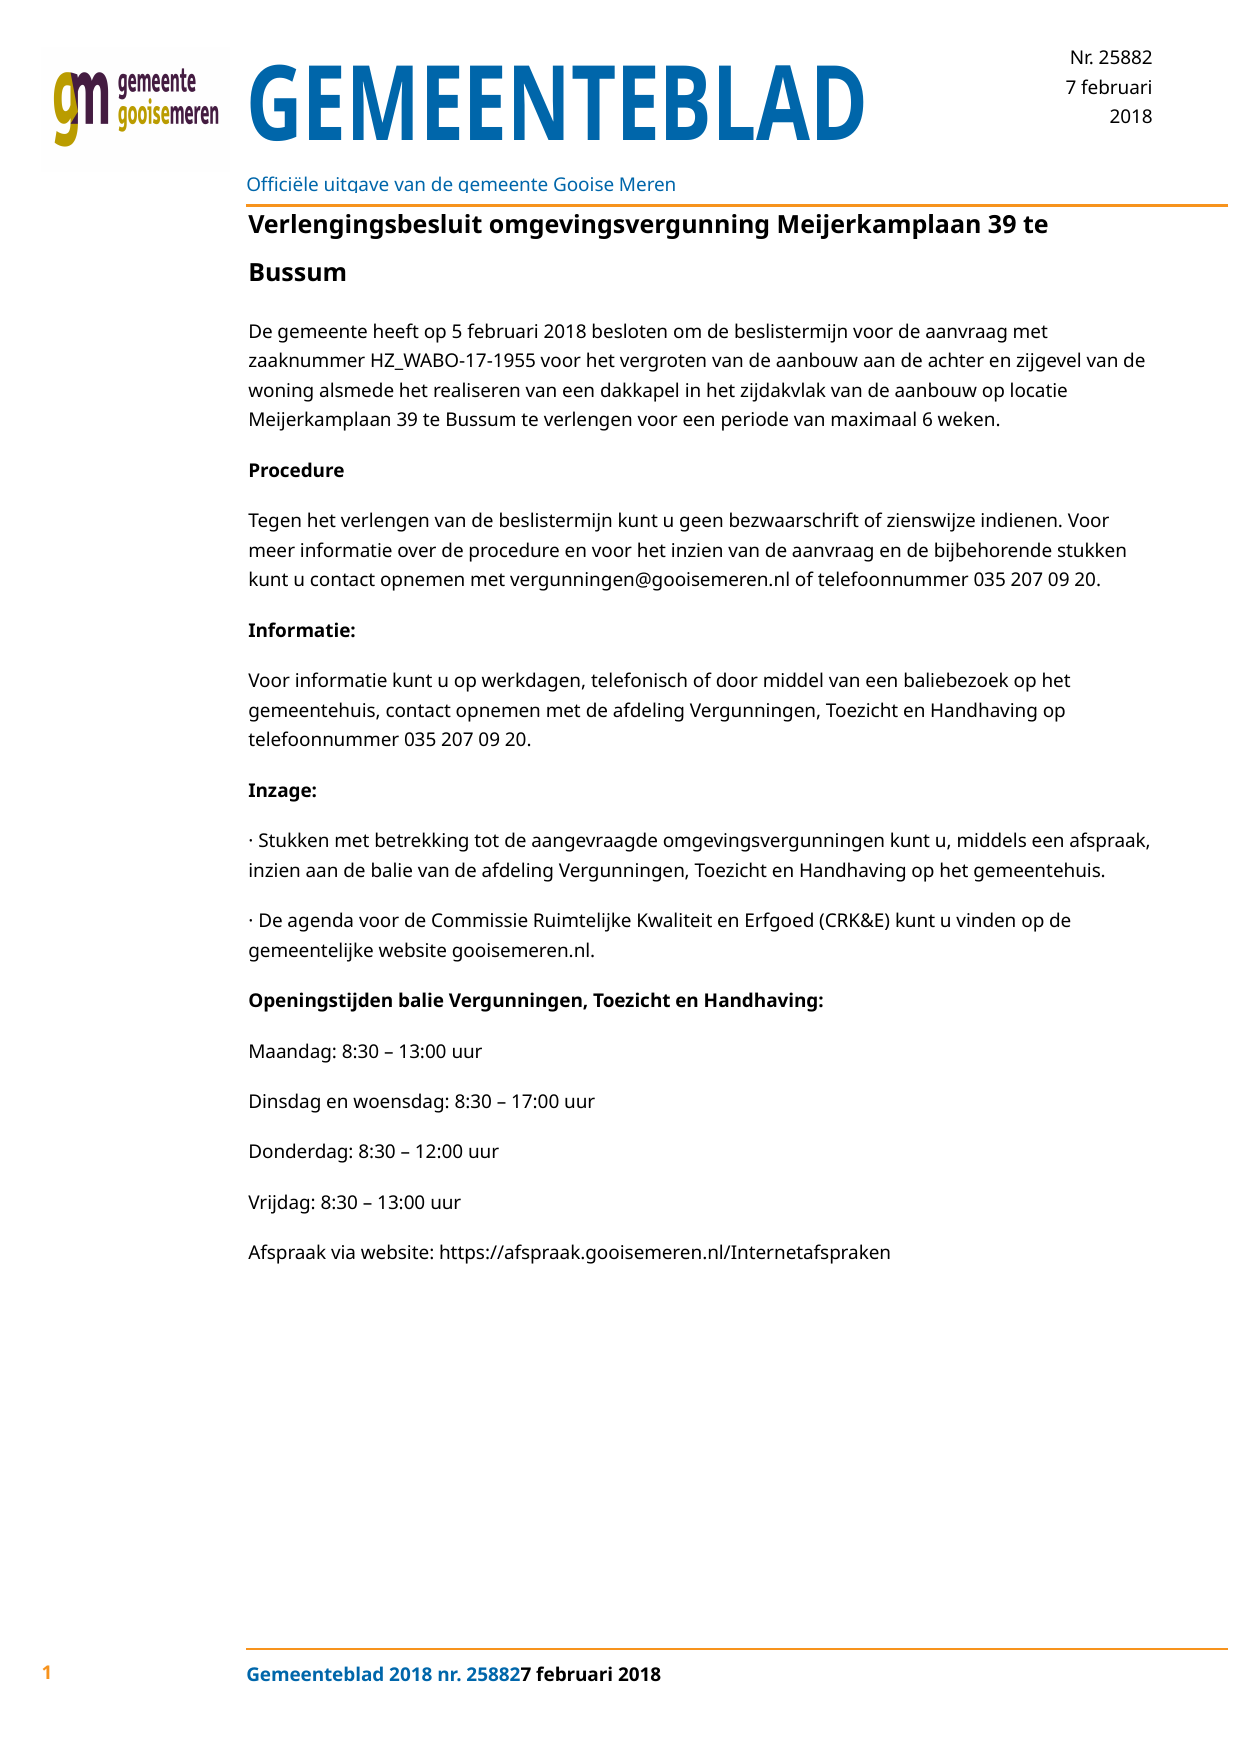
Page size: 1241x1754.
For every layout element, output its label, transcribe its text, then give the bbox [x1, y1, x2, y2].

text Procedure [248, 457, 1152, 483]
text Voor informatie kunt u op werkdagen, telefonisch of door middel van een baliebezoek op het gemeentehuis, contact opnemen met de afdeling Vergunningen, Toezicht en Handhaving op telefoonnummer 035 207 09 20. [248, 667, 1152, 752]
text Dinsdag en woensdag: 8:30 – 17:00 uur [248, 1088, 1152, 1114]
text Donderdag: 8:30 – 12:00 uur [248, 1139, 1152, 1164]
picture [41, 47, 231, 172]
text Vrijdag: 8:30 – 13:00 uur [248, 1189, 1152, 1215]
text Informatie: [248, 617, 1152, 643]
text De gemeente heeft op 5 februari 2018 besloten om de beslistermijn voor de aanvraag met zaaknummer HZ_WABO-17-1955 voor het vergroten van de aanbouw aan de achter en zijgevel van de woning alsmede het realiseren van een dakkapel in het zijdakvlak van de aanbouw op locatie Meijerkamplaan 39 te Bussum te verlengen voor een periode van maximaal 6 weken. [248, 318, 1152, 432]
text Verlengingsbesluit omgevingsvergunning Meijerkamplaan 39 te Bussum [248, 207, 1152, 288]
text Maandag: 8:30 – 13:00 uur [248, 1038, 1152, 1064]
text Afspraak via website: https://afspraak.gooisemeren.nl/Internetafspraken [248, 1239, 1152, 1265]
text Tegen het verlengen van de beslistermijn kunt u geen bezwaarschrift of zienswijze indienen. Voor meer informatie over de procedure en voor het inzien van de aanvraag en de bijbehorende stukken kunt u contact opnemen met vergunningen@gooisemeren.nl of telefoonnummer 035 207 09 20. [248, 507, 1152, 592]
text Inzage: [248, 777, 1152, 803]
text · Stukken met betrekking tot de aangevraagde omgevingsvergunningen kunt u, middels een afspraak, inzien aan de balie van de afdeling Vergunningen, Toezicht en Handhaving op het gemeentehuis. [248, 827, 1152, 883]
text · De agenda voor de Commissie Ruimtelijke Kwaliteit en Erfgoed (CRK&E) kunt u vinden op de gemeentelijke website gooisemeren.nl. [248, 907, 1152, 963]
text Openingstijden balie Vergunningen, Toezicht en Handhaving: [248, 987, 1152, 1013]
